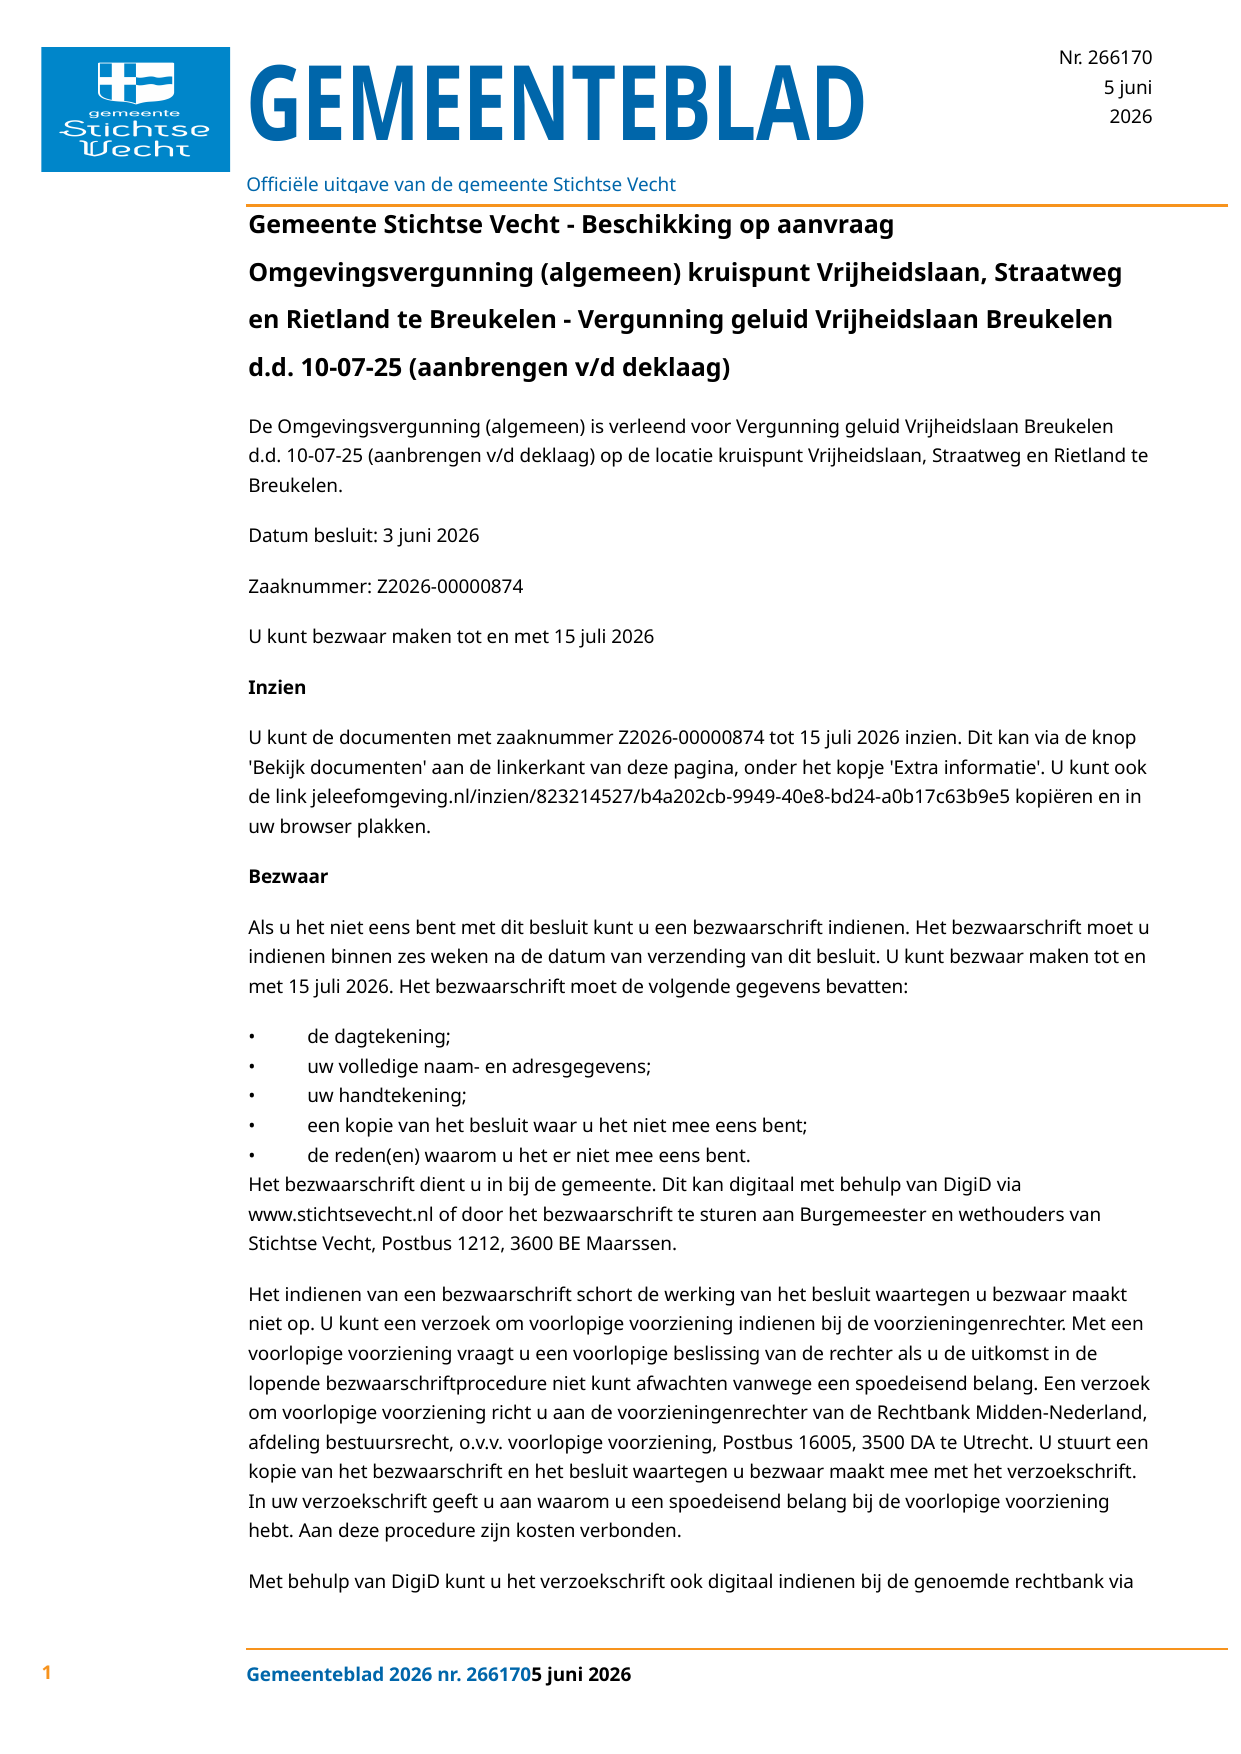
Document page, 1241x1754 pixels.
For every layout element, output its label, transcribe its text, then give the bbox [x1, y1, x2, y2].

text Het indienen van een bezwaarschrift schort de werking van het besluit waartegen u bezwaar maakt niet op. U kunt een verzoek om voorlopige voorziening indienen bij de voorzieningenrechter. Met een voorlopige voorziening vraagt u een voorlopige beslissing van de rechter als u de uitkomst in de lopende bezwaarschriftprocedure niet kunt afwachten vanwege een spoedeisend belang. Een verzoek om voorlopige voorziening richt u aan de voorzieningenrechter van de Rechtbank Midden-Nederland, afdeling bestuursrecht, o.v.v. voorlopige voorziening, Postbus 16005, 3500 DA te Utrecht. U stuurt een kopie van het bezwaarschrift en het besluit waartegen u bezwaar maakt mee met het verzoekschrift. In uw verzoekschrift geeft u aan waarom u een spoedeisend belang bij de voorlopige voorziening hebt. Aan deze procedure zijn kosten verbonden. [248, 1281, 1152, 1543]
text Zaaknummer: Z2026-00000874 [248, 573, 1152, 599]
picture [137, 63, 174, 103]
text Inzien [248, 674, 1152, 700]
list uw volledige naam- en adresgegevens; [248, 1053, 1152, 1079]
text U kunt bezwaar maken tot en met 15 juli 2026 [248, 623, 1152, 649]
list uw handtekening; [248, 1083, 1152, 1108]
list een kopie van het besluit waar u het niet mee eens bent; [248, 1112, 1152, 1138]
list de reden(en) waarom u het er niet mee eens bent. [248, 1142, 1152, 1168]
text De Omgevingsvergunning (algemeen) is verleend voor Vergunning geluid Vrijheidslaan Breukelen d.d. 10-07-25 (aanbrengen v/d deklaag) op de locatie kruispunt Vrijheidslaan, Straatweg en Rietland te Breukelen. [248, 413, 1152, 498]
text U kunt de documenten met zaaknummer Z2026-00000874 tot 15 juli 2026 inzien. Dit kan via de knop 'Bekijk documenten' aan de linkerkant van deze pagina, onder het kopje 'Extra informatie'. U kunt ook de link jeleefomgeving.nl/inzien/823214527/b4a202cb-9949-40e8-bd24-a0b17c63b9e5 kopiëren en in uw browser plakken. [248, 724, 1152, 839]
list de dagtekening; [248, 1023, 1152, 1049]
text Gemeente Stichtse Vecht - Beschikking op aanvraag Omgevingsvergunning (algemeen) kruispunt Vrijheidslaan, Straatweg en Rietland te Breukelen - Vergunning geluid Vrijheidslaan Breukelen d.d. 10-07-25 (aanbrengen v/d deklaag) [248, 207, 1152, 384]
text Datum besluit: 3 juni 2026 [248, 523, 1152, 548]
text Bezwaar [248, 863, 1152, 889]
picture [99, 63, 135, 101]
text Het bezwaarschrift dient u in bij de gemeente. Dit kan digitaal met behulp van DigiD via www.stichtsevecht.nl of door het bezwaarschrift te sturen aan Burgemeester en wethouders van Stichtse Vecht, Postbus 1212, 3600 BE Maarssen. [248, 1171, 1152, 1256]
text Als u het niet eens bent met dit besluit kunt u een bezwaarschrift indienen. Het bezwaarschrift moet u indienen binnen zes weken na de datum van verzending van dit besluit. U kunt bezwaar maken tot en met 15 juli 2026. Het bezwaarschrift moet de volgende gegevens bevatten: [248, 914, 1152, 999]
text Met behulp van DigiD kunt u het verzoekschrift ook digitaal indienen bij de genoemde rechtbank via [248, 1568, 1152, 1594]
